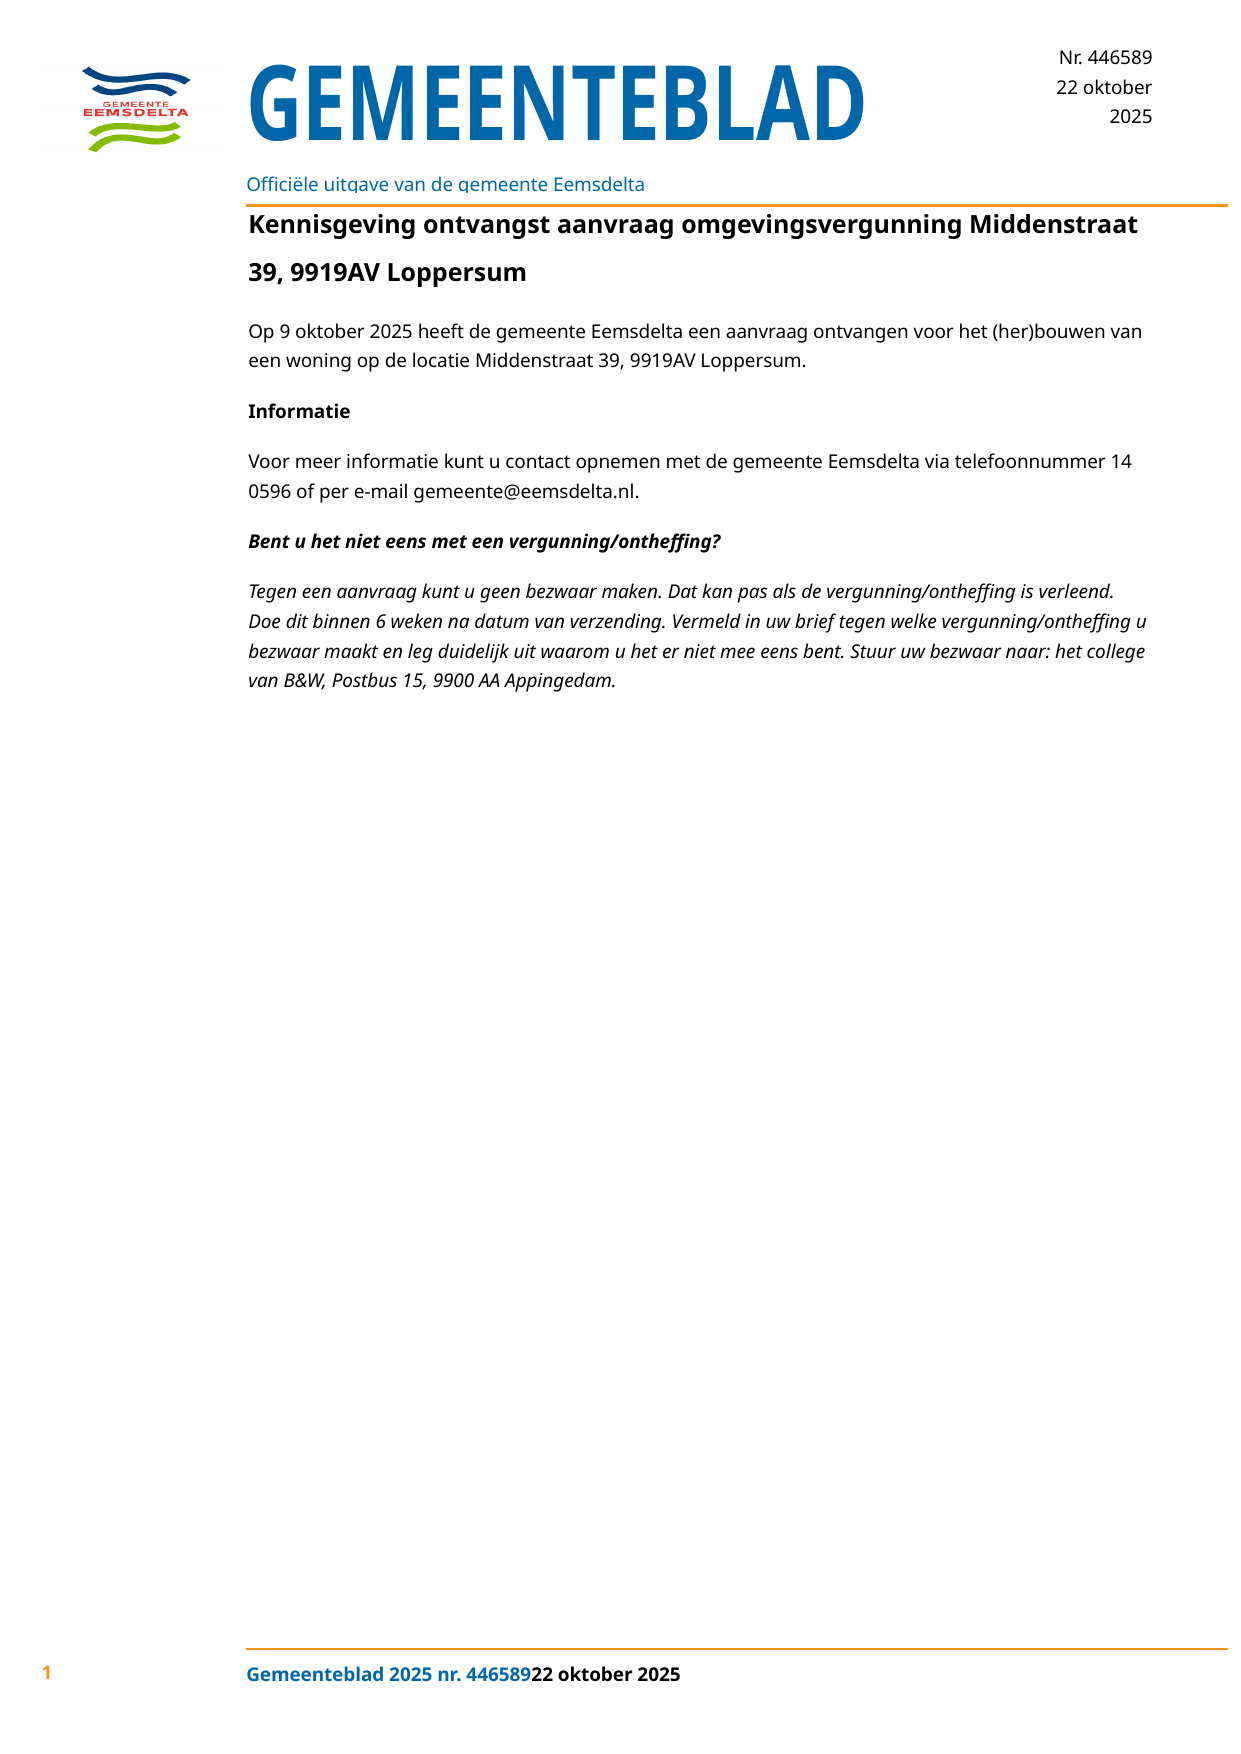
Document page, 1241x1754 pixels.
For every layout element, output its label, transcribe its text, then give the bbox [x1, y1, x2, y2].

picture [41, 47, 231, 172]
text Kennisgeving ontvangst aanvraag omgevingsvergunning Middenstraat 39, 9919AV Loppersum [248, 207, 1152, 288]
text Bent u het niet eens met een vergunning/ontheffing? [248, 528, 1152, 554]
text Op 9 oktober 2025 heeft de gemeente Eemsdelta een aanvraag ontvangen voor het (her)bouwen van een woning op de locatie Middenstraat 39, 9919AV Loppersum. [248, 318, 1152, 373]
text Tegen een aanvraag kunt u geen bezwaar maken. Dat kan pas als de vergunning/ontheffing is verleend. Doe dit binnen 6 weken na datum van verzending. Vermeld in uw brief tegen welke vergunning/ontheffing u bezwaar maakt en leg duidelijk uit waarom u het er niet mee eens bent. Stuur uw bezwaar naar: het college van B&W, Postbus 15, 9900 AA Appingedam. [248, 579, 1152, 693]
text Voor meer informatie kunt u contact opnemen met de gemeente Eemsdelta via telefoonnummer 14 0596 of per e-mail gemeente@eemsdelta.nl. [248, 448, 1152, 504]
text Informatie [248, 398, 1152, 424]
